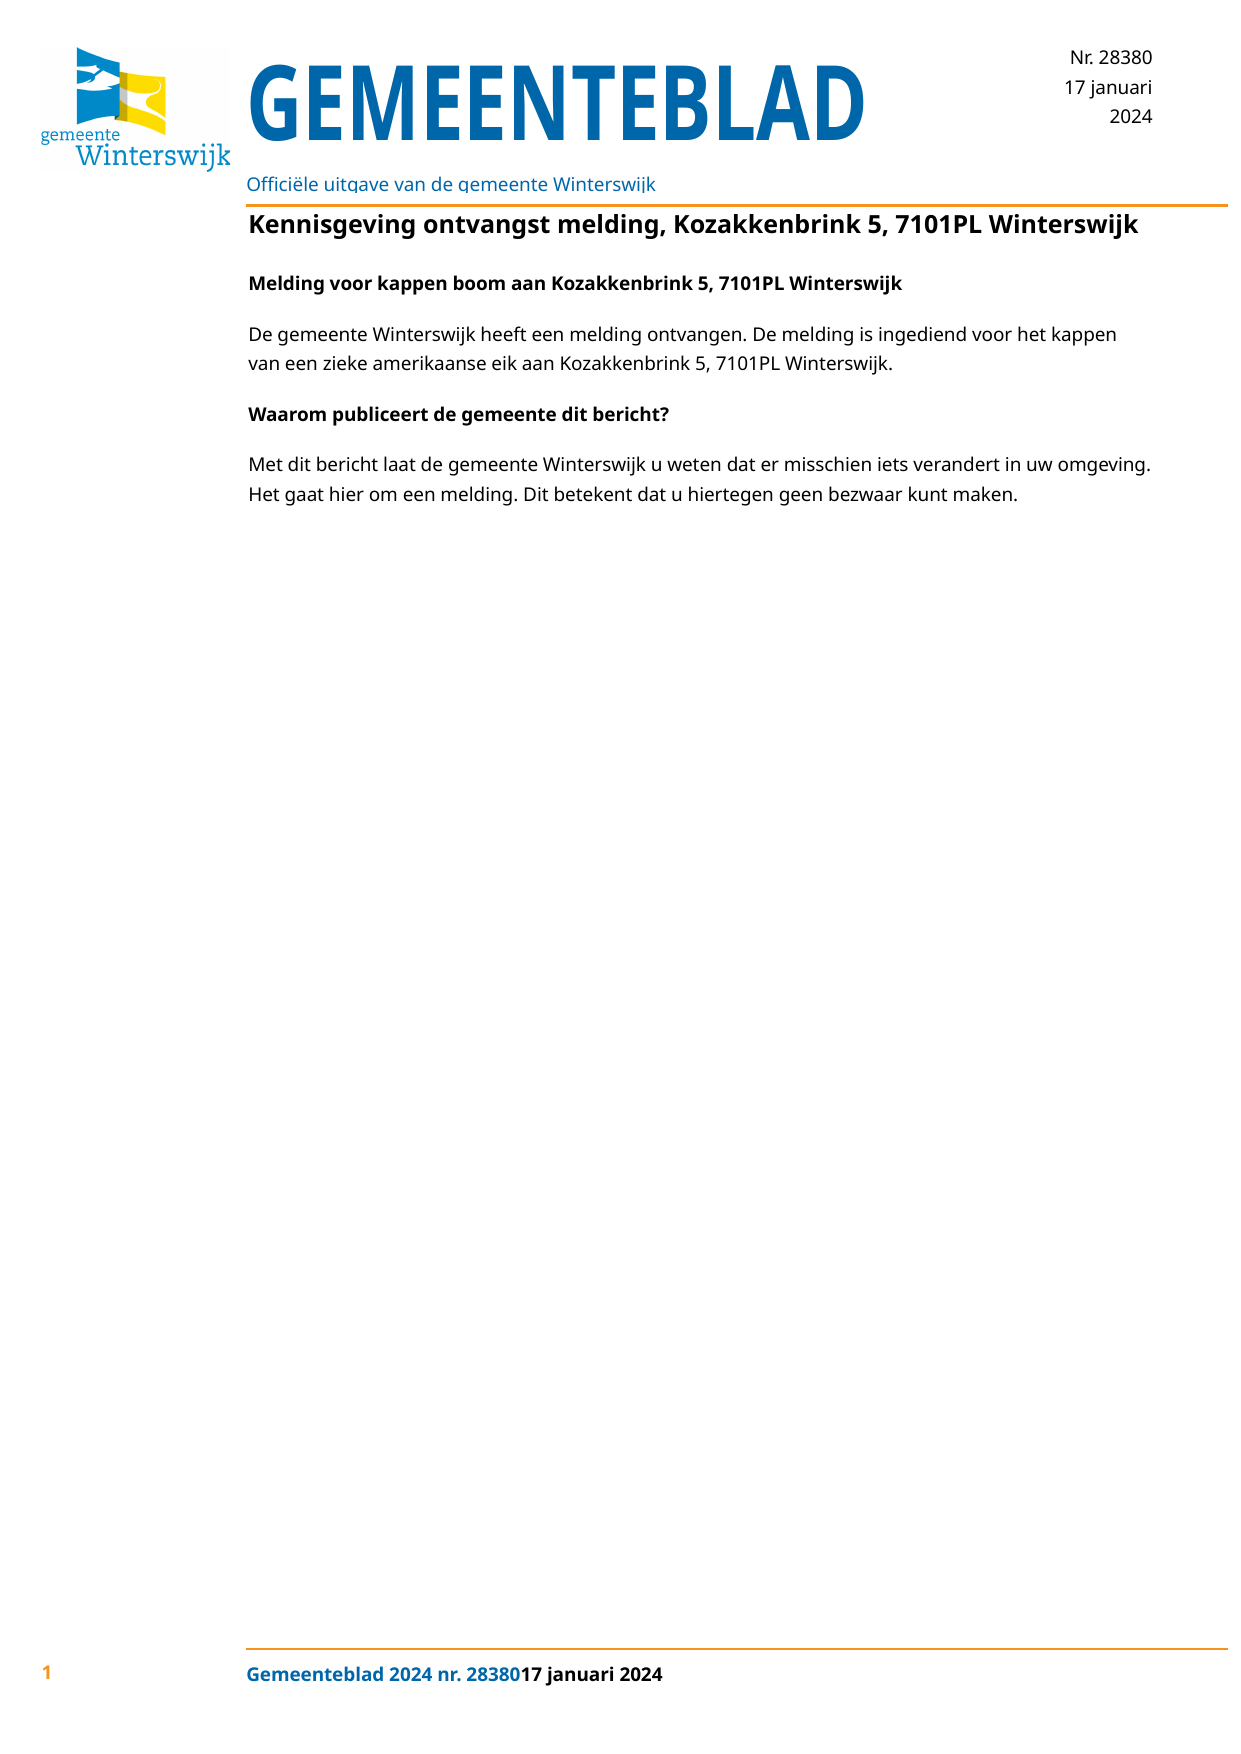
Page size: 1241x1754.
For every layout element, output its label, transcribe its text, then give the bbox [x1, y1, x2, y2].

picture [41, 47, 231, 172]
text De gemeente Winterswijk heeft een melding ontvangen. De melding is ingediend voor het kappen van een zieke amerikaanse eik aan Kozakkenbrink 5, 7101PL Winterswijk. [248, 321, 1152, 376]
text Waarom publiceert de gemeente dit bericht? [248, 401, 1152, 426]
text Melding voor kappen boom aan Kozakkenbrink 5, 7101PL Winterswijk [248, 270, 1152, 296]
picture [225, 153, 231, 162]
text Kennisgeving ontvangst melding, Kozakkenbrink 5, 7101PL Winterswijk [248, 207, 1152, 241]
text Met dit bericht laat de gemeente Winterswijk u weten dat er misschien iets verandert in uw omgeving. Het gaat hier om een melding. Dit betekent dat u hiertegen geen bezwaar kunt maken. [248, 451, 1152, 506]
